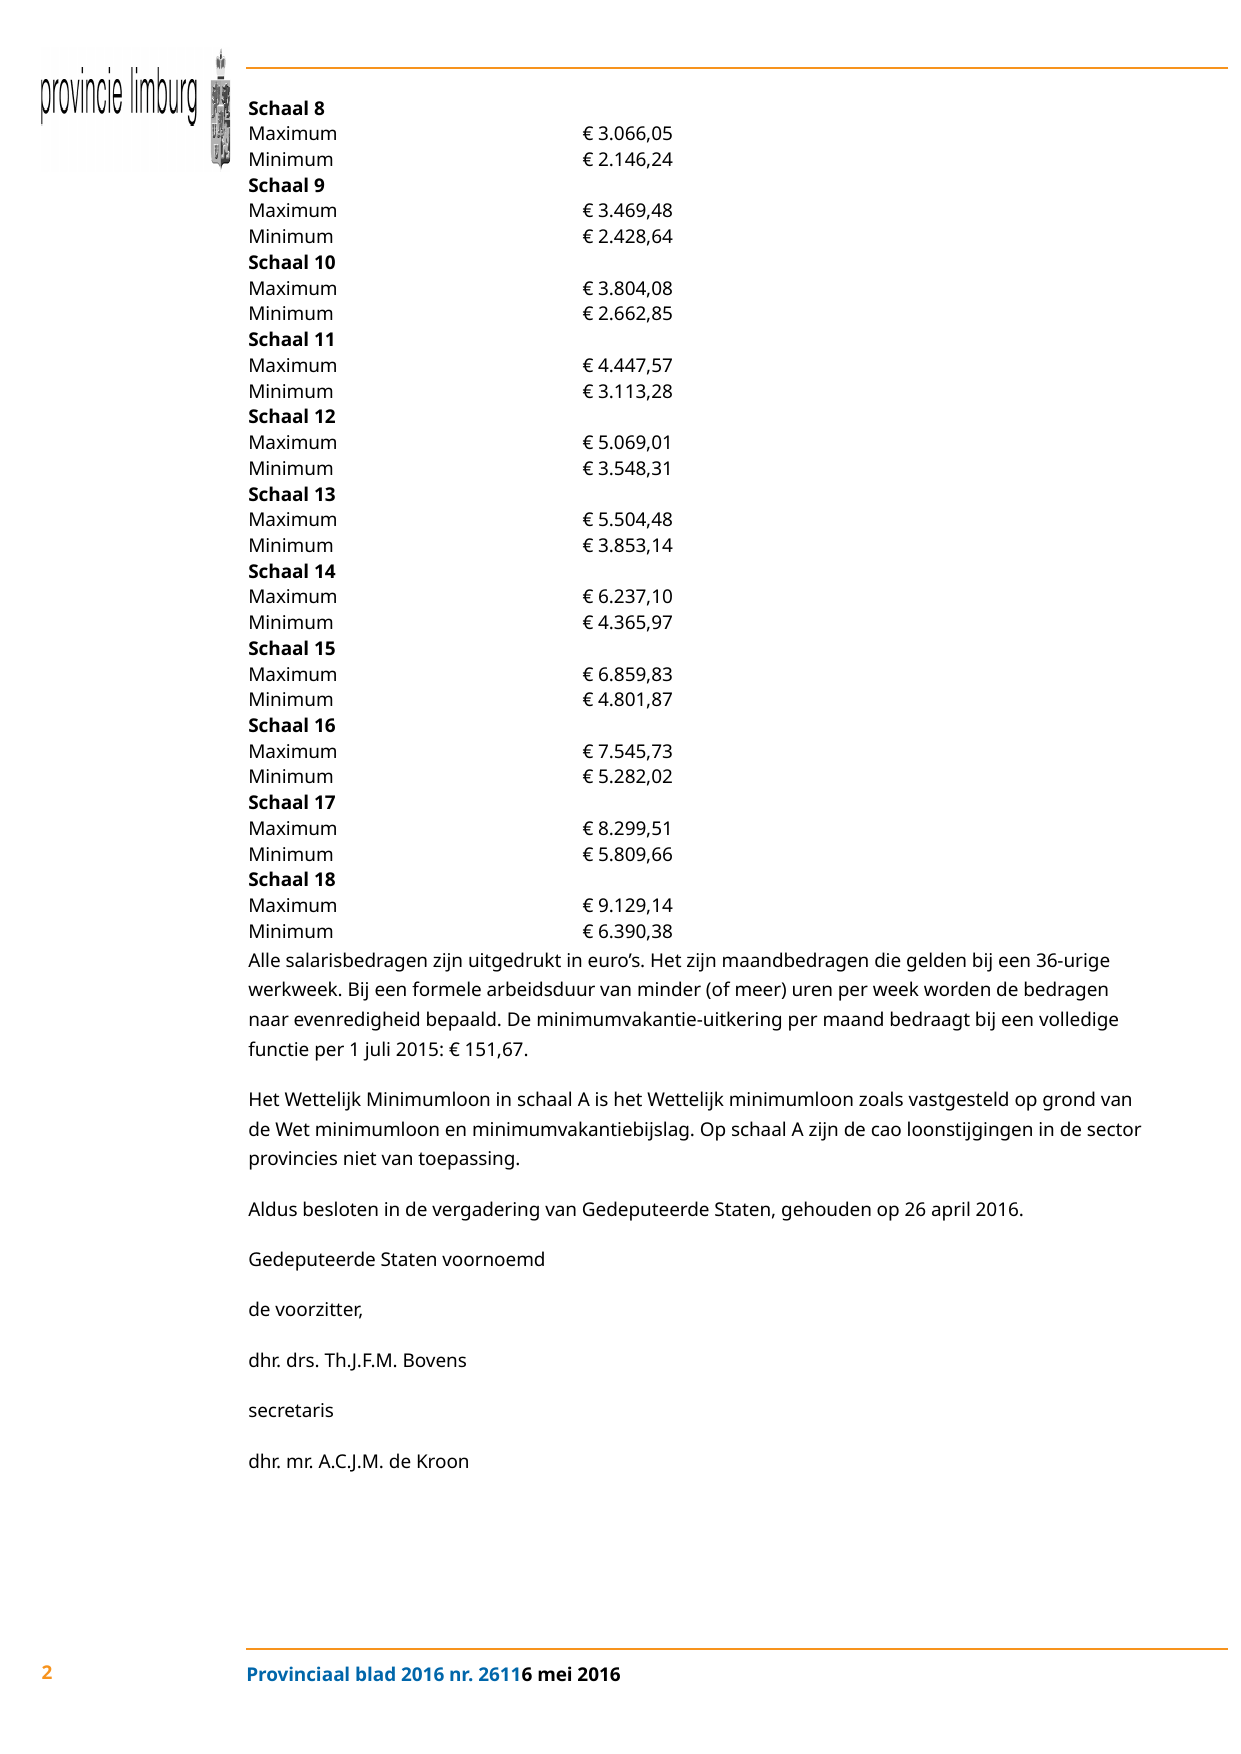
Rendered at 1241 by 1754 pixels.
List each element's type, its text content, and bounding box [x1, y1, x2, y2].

table_cell € 5.282,02 [582, 764, 1152, 789]
table_cell Maximum [248, 429, 582, 455]
table_cell Schaal 17 [248, 790, 582, 815]
table_cell Minimum [248, 532, 582, 558]
table_cell Minimum [248, 764, 582, 789]
table_cell Schaal 13 [248, 481, 582, 506]
table_cell Maximum [248, 661, 582, 687]
table_cell € 7.545,73 [582, 738, 1152, 764]
table_cell € 3.548,31 [582, 455, 1152, 481]
table_cell € 5.809,66 [582, 841, 1152, 867]
text secretaris [248, 1397, 1152, 1423]
table_cell Maximum [248, 506, 582, 532]
table_cell € 3.853,14 [582, 532, 1152, 558]
text Het Wettelijk Minimumloon in schaal A is het Wettelijk minimumloon zoals vastgesteld op grond van de Wet minimumloon en minimumvakantiebijslag. Op schaal A zijn de cao loonstijgingen in de sector provincies niet van toepassing. [248, 1086, 1152, 1171]
table_cell € 8.299,51 [582, 815, 1152, 841]
table_cell [582, 481, 1152, 506]
table_cell € 2.146,24 [582, 146, 1152, 172]
table_cell € 4.447,57 [582, 352, 1152, 378]
table_cell € 9.129,14 [582, 893, 1152, 918]
table_cell Minimum [248, 918, 582, 944]
table_cell [582, 95, 1152, 121]
table_cell Schaal 10 [248, 249, 582, 275]
table_cell Maximum [248, 584, 582, 609]
table_cell Minimum [248, 301, 582, 326]
table_cell € 3.469,48 [582, 198, 1152, 223]
table_cell € 3.066,05 [582, 121, 1152, 146]
table_cell Schaal 8 [248, 95, 582, 121]
table_cell € 2.662,85 [582, 301, 1152, 326]
table_cell Schaal 14 [248, 558, 582, 584]
table_cell [582, 326, 1152, 352]
table_cell Minimum [248, 841, 582, 867]
table_cell [582, 172, 1152, 198]
table_cell Minimum [248, 687, 582, 712]
table_cell [582, 867, 1152, 892]
table_cell Maximum [248, 893, 582, 918]
table_cell Maximum [248, 198, 582, 223]
table_cell Schaal 11 [248, 326, 582, 352]
table_cell Minimum [248, 378, 582, 403]
table_cell Schaal 16 [248, 712, 582, 738]
table_cell € 4.801,87 [582, 687, 1152, 712]
text Alle salarisbedragen zijn uitgedrukt in euro’s. Het zijn maandbedragen die gelden bij een 36-urige werkweek. Bij een formele arbeidsduur van minder (of meer) uren per week worden de bedragen naar evenredigheid bepaald. De minimumvakantie-uitkering per maand bedraagt bij een volledige functie per 1 juli 2015: € 151,67. [248, 947, 1152, 1062]
table_cell € 5.504,48 [582, 506, 1152, 532]
table_cell € 4.365,97 [582, 609, 1152, 635]
table_cell [582, 558, 1152, 584]
table_cell € 3.804,08 [582, 275, 1152, 301]
table_cell Schaal 18 [248, 867, 582, 892]
table_cell € 6.390,38 [582, 918, 1152, 944]
table_cell [582, 404, 1152, 429]
table_cell Maximum [248, 275, 582, 301]
table_cell [582, 249, 1152, 275]
text Gedeputeerde Staten voornoemd [248, 1246, 1152, 1272]
table_cell Maximum [248, 352, 582, 378]
table_cell [582, 790, 1152, 815]
table_cell Maximum [248, 815, 582, 841]
text dhr. drs. Th.J.F.M. Bovens [248, 1347, 1152, 1373]
table_cell [582, 635, 1152, 661]
table_cell Schaal 15 [248, 635, 582, 661]
table_cell Schaal 9 [248, 172, 582, 198]
text dhr. mr. A.C.J.M. de Kroon [248, 1448, 1152, 1474]
table_cell Minimum [248, 455, 582, 481]
table_cell Maximum [248, 121, 582, 146]
table_cell [582, 712, 1152, 738]
table_cell Minimum [248, 146, 582, 172]
table_cell Minimum [248, 609, 582, 635]
table_cell € 6.237,10 [582, 584, 1152, 609]
table_cell € 6.859,83 [582, 661, 1152, 687]
picture [41, 47, 231, 172]
table_cell Schaal 12 [248, 404, 582, 429]
table_cell € 5.069,01 [582, 429, 1152, 455]
table_cell Maximum [248, 738, 582, 764]
table_cell € 2.428,64 [582, 224, 1152, 249]
table_cell Minimum [248, 224, 582, 249]
text de voorzitter, [248, 1297, 1152, 1322]
text Aldus besloten in de vergadering van Gedeputeerde Staten, gehouden op 26 april 2016. [248, 1196, 1152, 1222]
table_cell € 3.113,28 [582, 378, 1152, 403]
